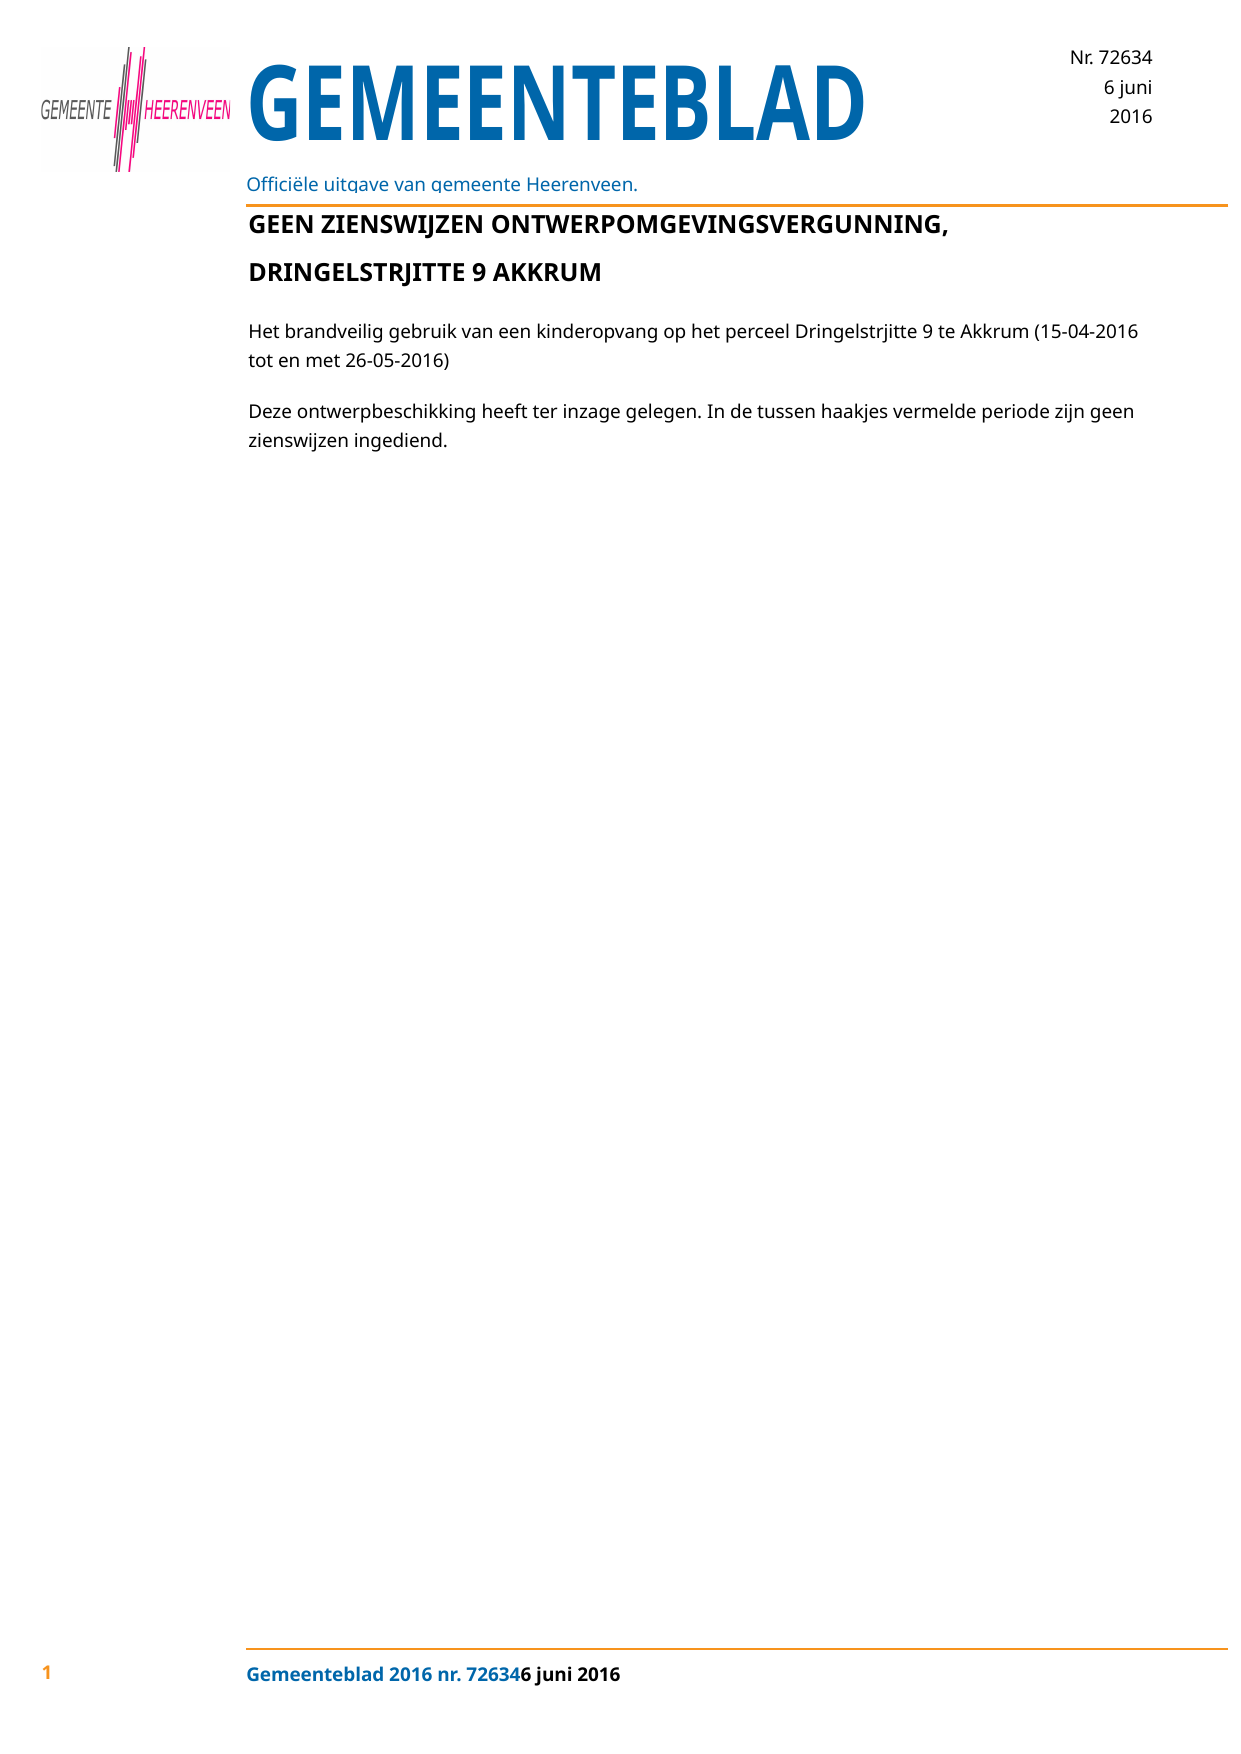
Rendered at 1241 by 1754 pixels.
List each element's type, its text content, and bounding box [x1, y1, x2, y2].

text GEEN ZIENSWIJZEN ONTWERPOMGEVINGSVERGUNNING, DRINGELSTRJITTE 9 AKKRUM [248, 207, 1152, 288]
text Deze ontwerpbeschikking heeft ter inzage gelegen. In de tussen haakjes vermelde periode zijn geen zienswijzen ingediend. [248, 398, 1152, 453]
picture [41, 47, 231, 172]
text Het brandveilig gebruik van een kinderopvang op het perceel Dringelstrjitte 9 te Akkrum (15-04-2016 tot en met 26-05-2016) [248, 318, 1152, 373]
